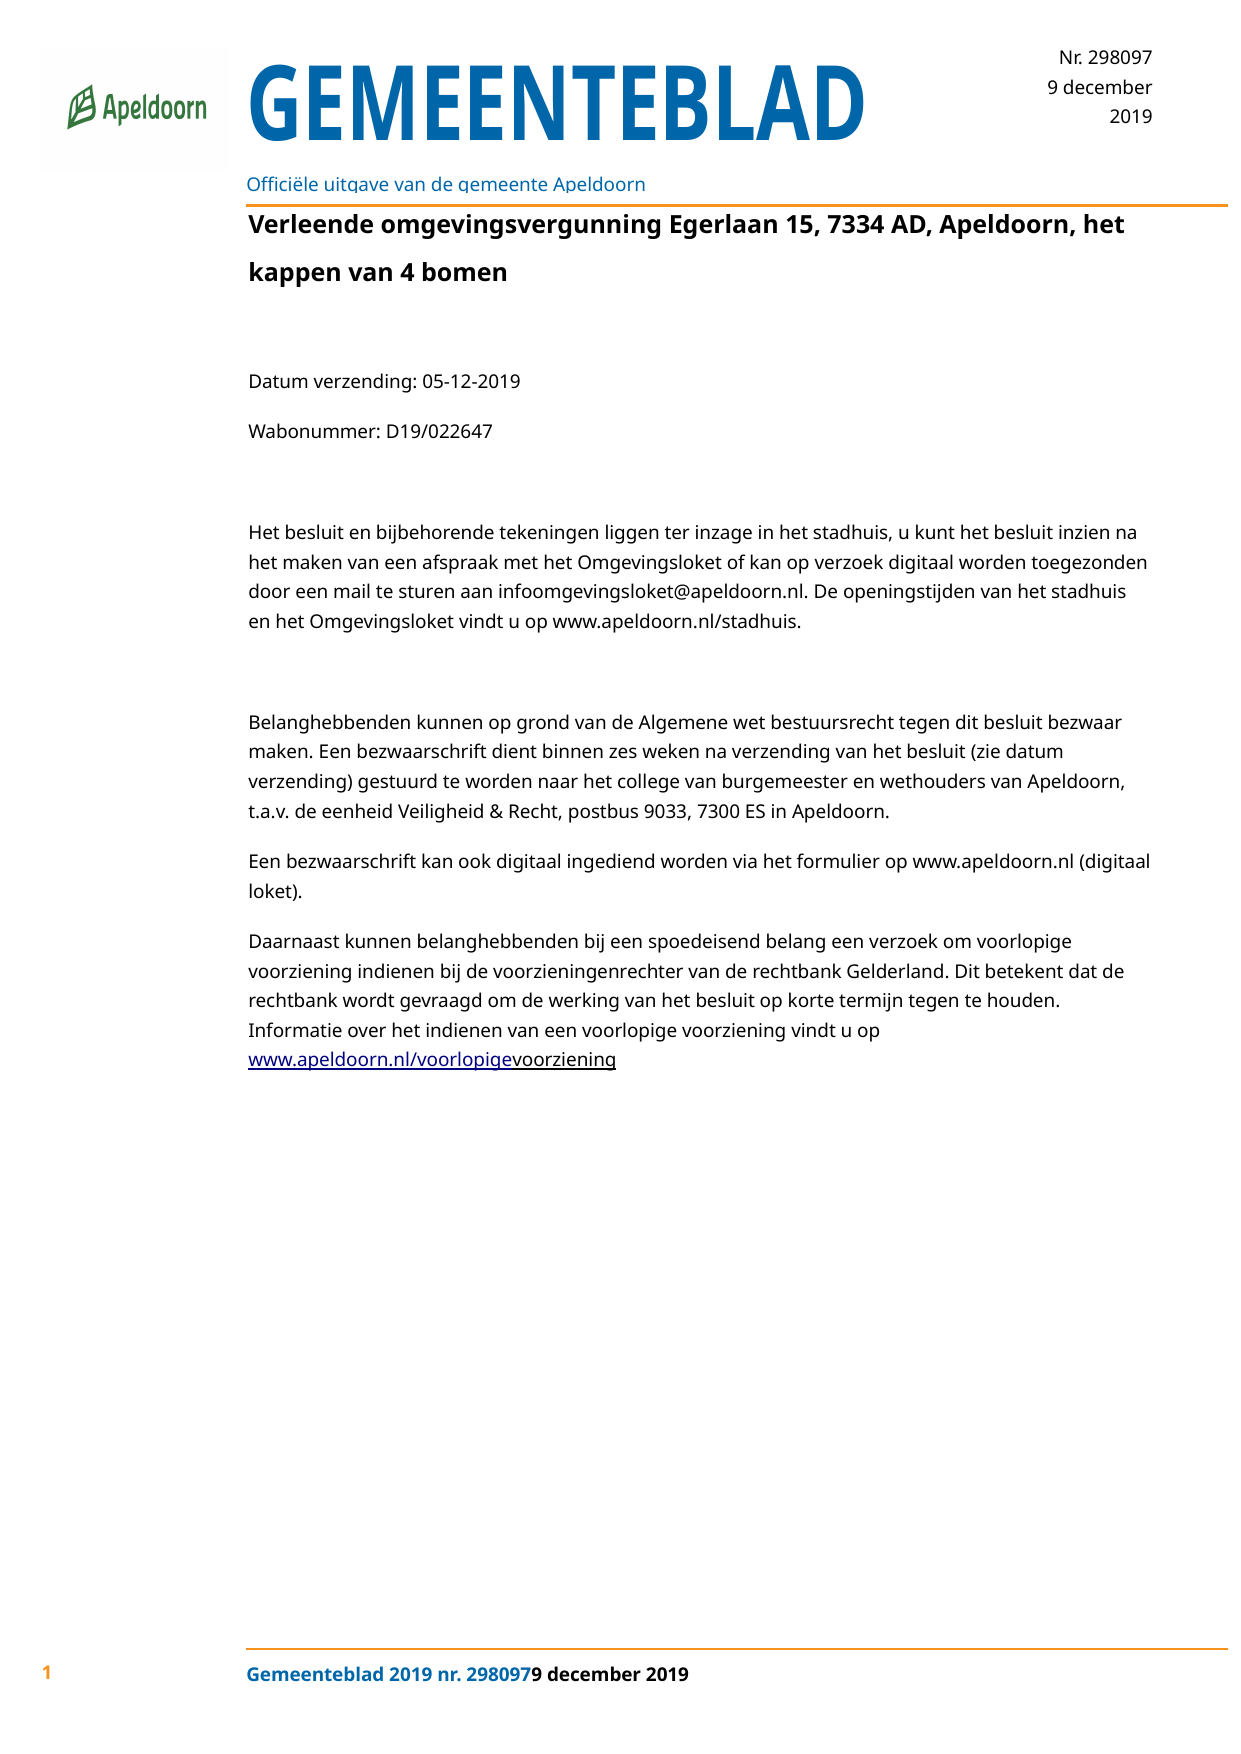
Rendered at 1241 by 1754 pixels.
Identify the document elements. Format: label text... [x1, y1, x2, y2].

text Verleende omgevingsvergunning Egerlaan 15, 7334 AD, Apeldoorn, het kappen van 4 bomen [248, 207, 1152, 288]
text Een bezwaarschrift kan ook digitaal ingediend worden via het formulier op www.apeldoorn.nl (digitaal loket). [248, 848, 1152, 904]
text Wabonummer: D19/022647 [248, 419, 1152, 444]
text Het besluit en bijbehorende tekeningen liggen ter inzage in het stadhuis, u kunt het besluit inzien na het maken van een afspraak met het Omgevingsloket of kan op verzoek digitaal worden toegezonden door een mail te sturen aan infoomgevingsloket@apeldoorn.nl. De openingstijden van het stadhuis en het Omgevingsloket vindt u op www.apeldoorn.nl/stadhuis. [248, 519, 1152, 634]
text Daarnaast kunnen belanghebbenden bij een spoedeisend belang een verzoek om voorlopige voorziening indienen bij de voorzieningenrechter van de rechtbank Gelderland. Dit betekent dat de rechtbank wordt gevraagd om de werking van het besluit op korte termijn tegen te houden. Informatie over het indienen van een voorlopige voorziening vindt u op www.apeldoorn.nl/voorlopigevoorziening [248, 928, 1152, 1072]
text Datum verzending: 05-12-2019 [248, 368, 1152, 394]
picture [41, 47, 231, 172]
text Belanghebbenden kunnen op grond van de Algemene wet bestuursrecht tegen dit besluit bezwaar maken. Een bezwaarschrift dient binnen zes weken na verzending van het besluit (zie datum verzending) gestuurd te worden naar het college van burgemeester en wethouders van Apeldoorn, t.a.v. de eenheid Veiligheid & Recht, postbus 9033, 7300 ES in Apeldoorn. [248, 709, 1152, 824]
